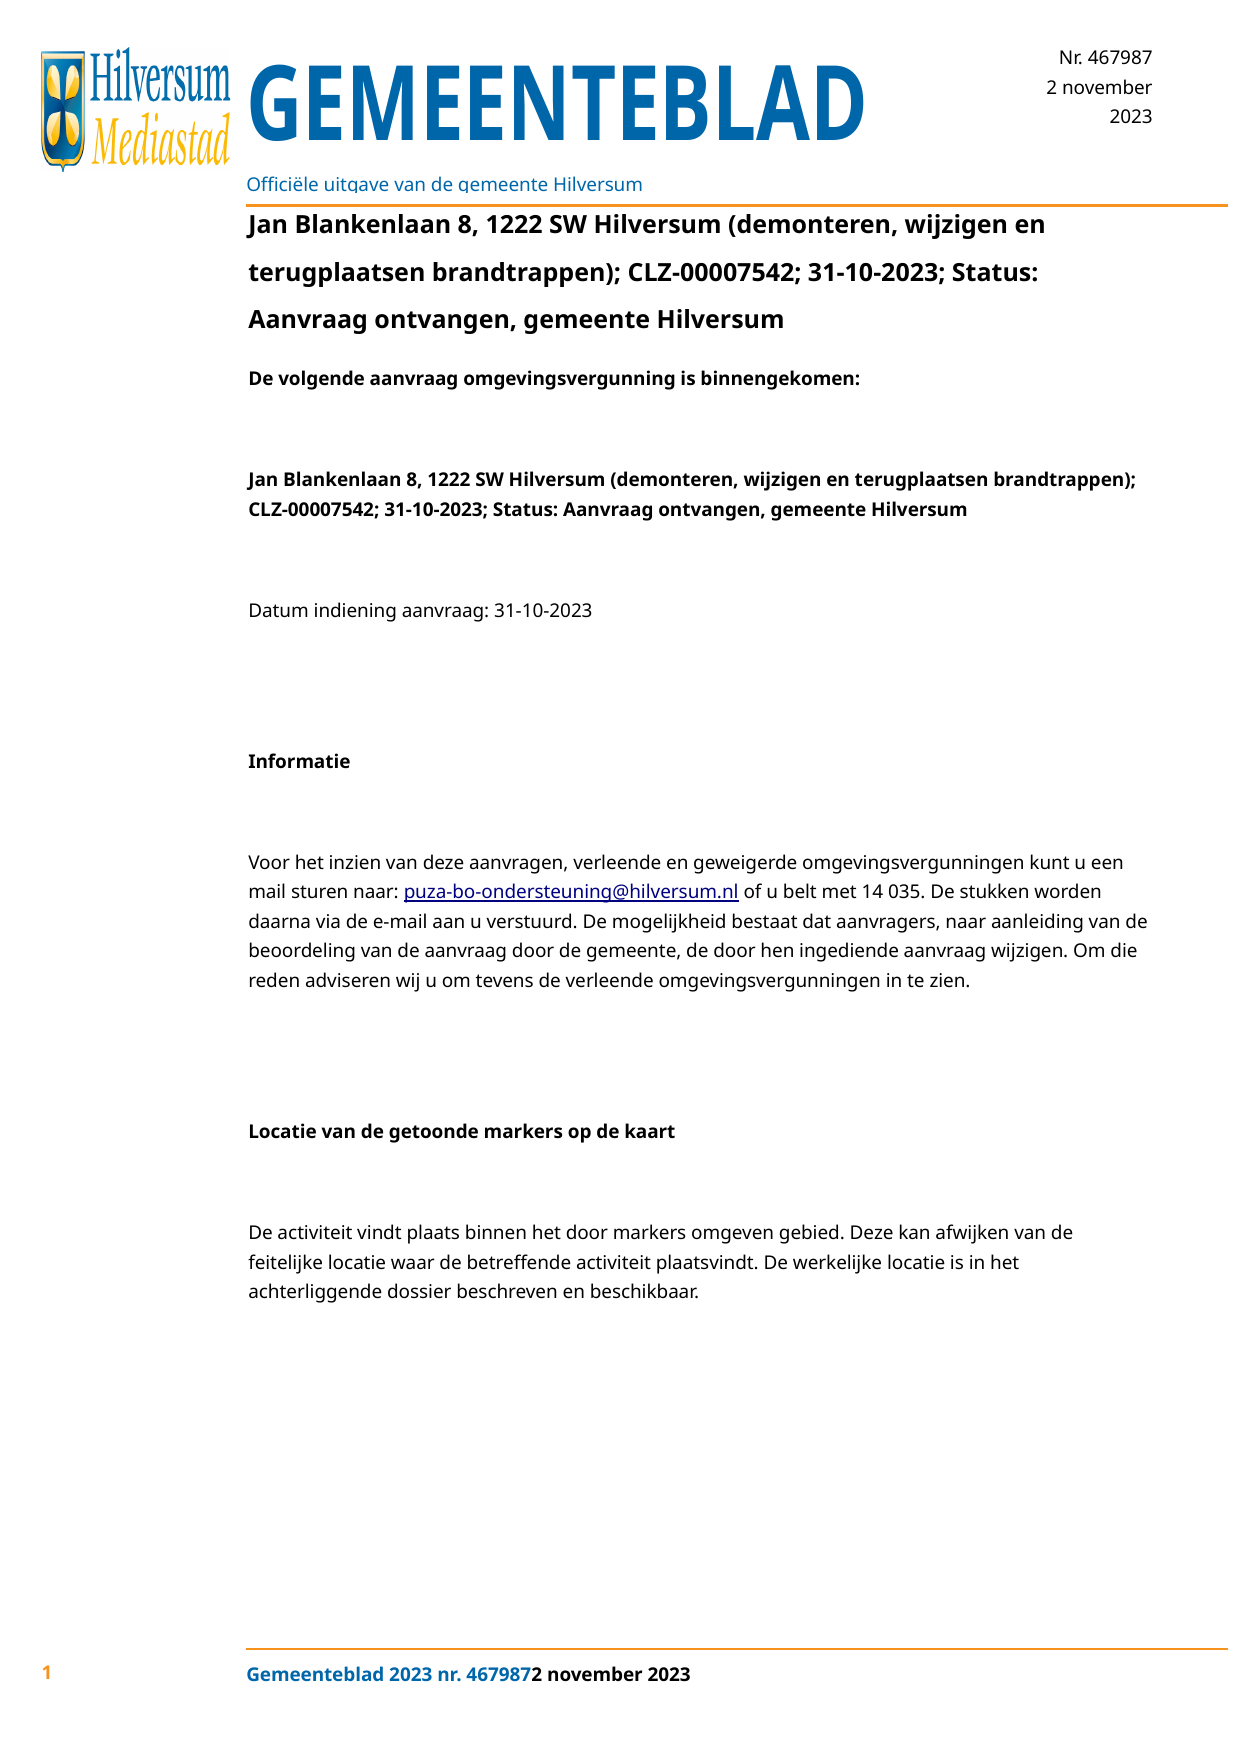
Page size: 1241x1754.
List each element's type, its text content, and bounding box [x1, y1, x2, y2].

text Voor het inzien van deze aanvragen, verleende en geweigerde omgevingsvergunningen kunt u een mail sturen naar: puza-bo-ondersteuning@hilversum.nl of u belt met 14 035. De stukken worden daarna via de e-mail aan u verstuurd. De mogelijkheid bestaat dat aanvragers, naar aanleiding van de beoordeling van de aanvraag door de gemeente, de door hen ingediende aanvraag wijzigen. Om die reden adviseren wij u om tevens de verleende omgevingsvergunningen in te zien. [248, 849, 1152, 993]
text De activiteit vindt plaats binnen het door markers omgeven gebied. Deze kan afwijken van de feitelijke locatie waar de betreffende activiteit plaatsvindt. De werkelijke locatie is in het achterliggende dossier beschreven en beschikbaar. [248, 1219, 1152, 1304]
text Jan Blankenlaan 8, 1222 SW Hilversum (demonteren, wijzigen en terugplaatsen brandtrappen); CLZ-00007542; 31-10-2023; Status: Aanvraag ontvangen, gemeente Hilversum [248, 466, 1152, 522]
text Jan Blankenlaan 8, 1222 SW Hilversum (demonteren, wijzigen en terugplaatsen brandtrappen); CLZ-00007542; 31-10-2023; Status: Aanvraag ontvangen, gemeente Hilversum [248, 207, 1152, 336]
picture [41, 47, 231, 172]
text Locatie van de getoonde markers op de kaart [248, 1118, 1152, 1144]
text Datum indiening aanvraag: 31-10-2023 [248, 597, 1152, 622]
text Informatie [248, 748, 1152, 774]
text De volgende aanvraag omgevingsvergunning is binnengekomen: [248, 366, 1152, 391]
